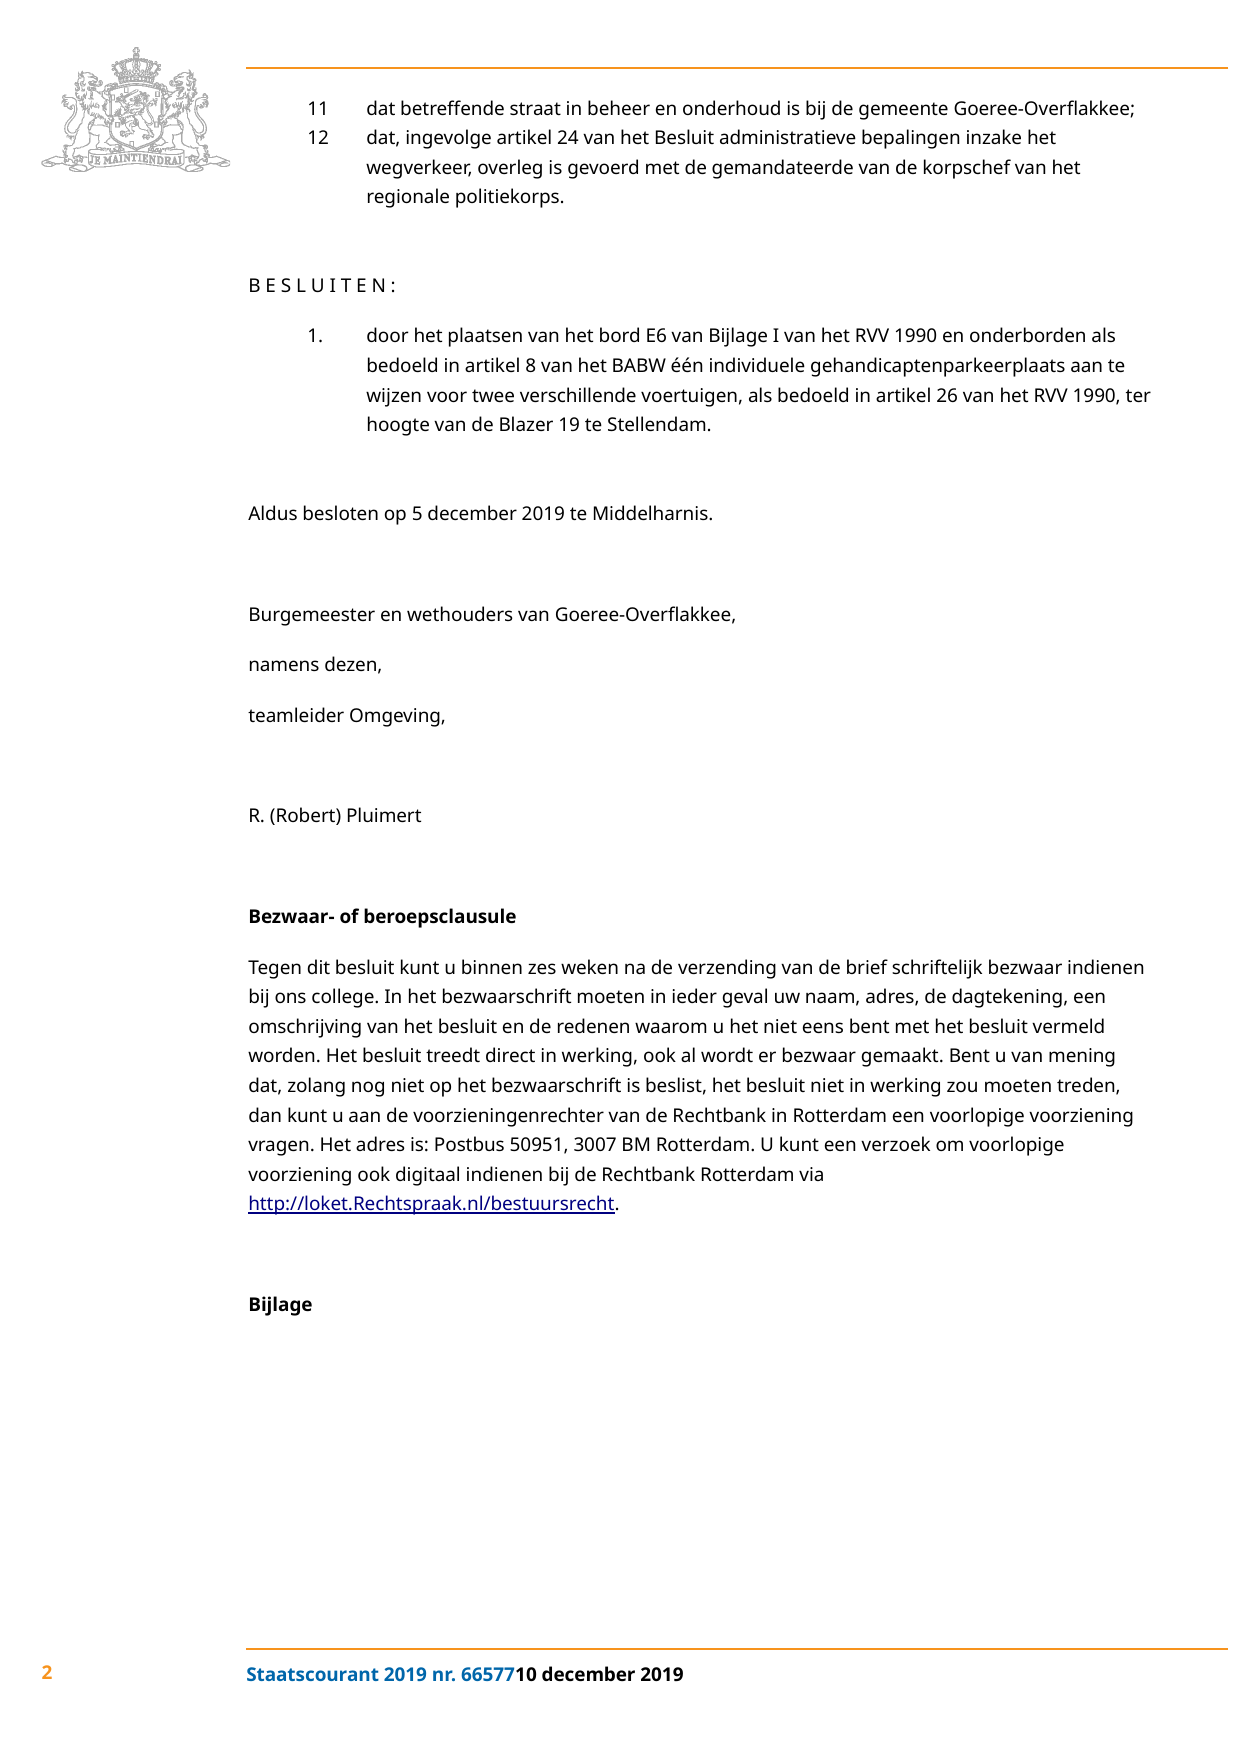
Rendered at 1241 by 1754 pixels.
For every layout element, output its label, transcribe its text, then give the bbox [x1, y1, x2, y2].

text Burgemeester en wethouders van Goeree-Overflakkee, [248, 601, 1152, 627]
text Tegen dit besluit kunt u binnen zes weken na de verzending van de brief schriftelijk bezwaar indienen bij ons college. In het bezwaarschrift moeten in ieder geval uw naam, adres, de dagtekening, een omschrijving van het besluit en de redenen waarom u het niet eens bent met het besluit vermeld worden. Het besluit treedt direct in werking, ook al wordt er bezwaar gemaakt. Bent u van mening dat, zolang nog niet op het bezwaarschrift is beslist, het besluit niet in werking zou moeten treden, dan kunt u aan de voorzieningenrechter van de Rechtbank in Rotterdam een voorlopige voorziening vragen. Het adres is: Postbus 50951, 3007 BM Rotterdam. U kunt een verzoek om voorlopige voorziening ook digitaal indienen bij de Rechtbank Rotterdam via http://loket.Rechtspraak.nl/bestuursrecht. [248, 954, 1152, 1216]
list dat betreffende straat in beheer en onderhoud is bij de gemeente Goeree-Overflakkee; [307, 95, 1152, 121]
picture [41, 47, 231, 172]
text Bijlage [248, 1291, 1152, 1317]
text namens dezen, [248, 651, 1152, 677]
list door het plaatsen van het bord E6 van Bijlage I van het RVV 1990 en onderborden als bedoeld in artikel 8 van het BABW één individuele gehandicaptenparkeerplaats aan te wijzen voor twee verschillende voertuigen, als bedoeld in artikel 26 van het RVV 1990, ter hoogte van de Blazer 19 te Stellendam. [307, 323, 1152, 437]
list dat, ingevolge artikel 24 van het Besluit administratieve bepalingen inzake het wegverkeer, overleg is gevoerd met de gemandateerde van de korpschef van het regionale politiekorps. [307, 124, 1152, 209]
text Bezwaar- of beroepsclausule [248, 903, 1152, 929]
text Aldus besloten op 5 december 2019 te Middelharnis. [248, 500, 1152, 526]
text teamleider Omgeving, [248, 702, 1152, 728]
text R. (Robert) Pluimert [248, 803, 1152, 828]
text B E S L U I T E N : [248, 272, 1152, 298]
